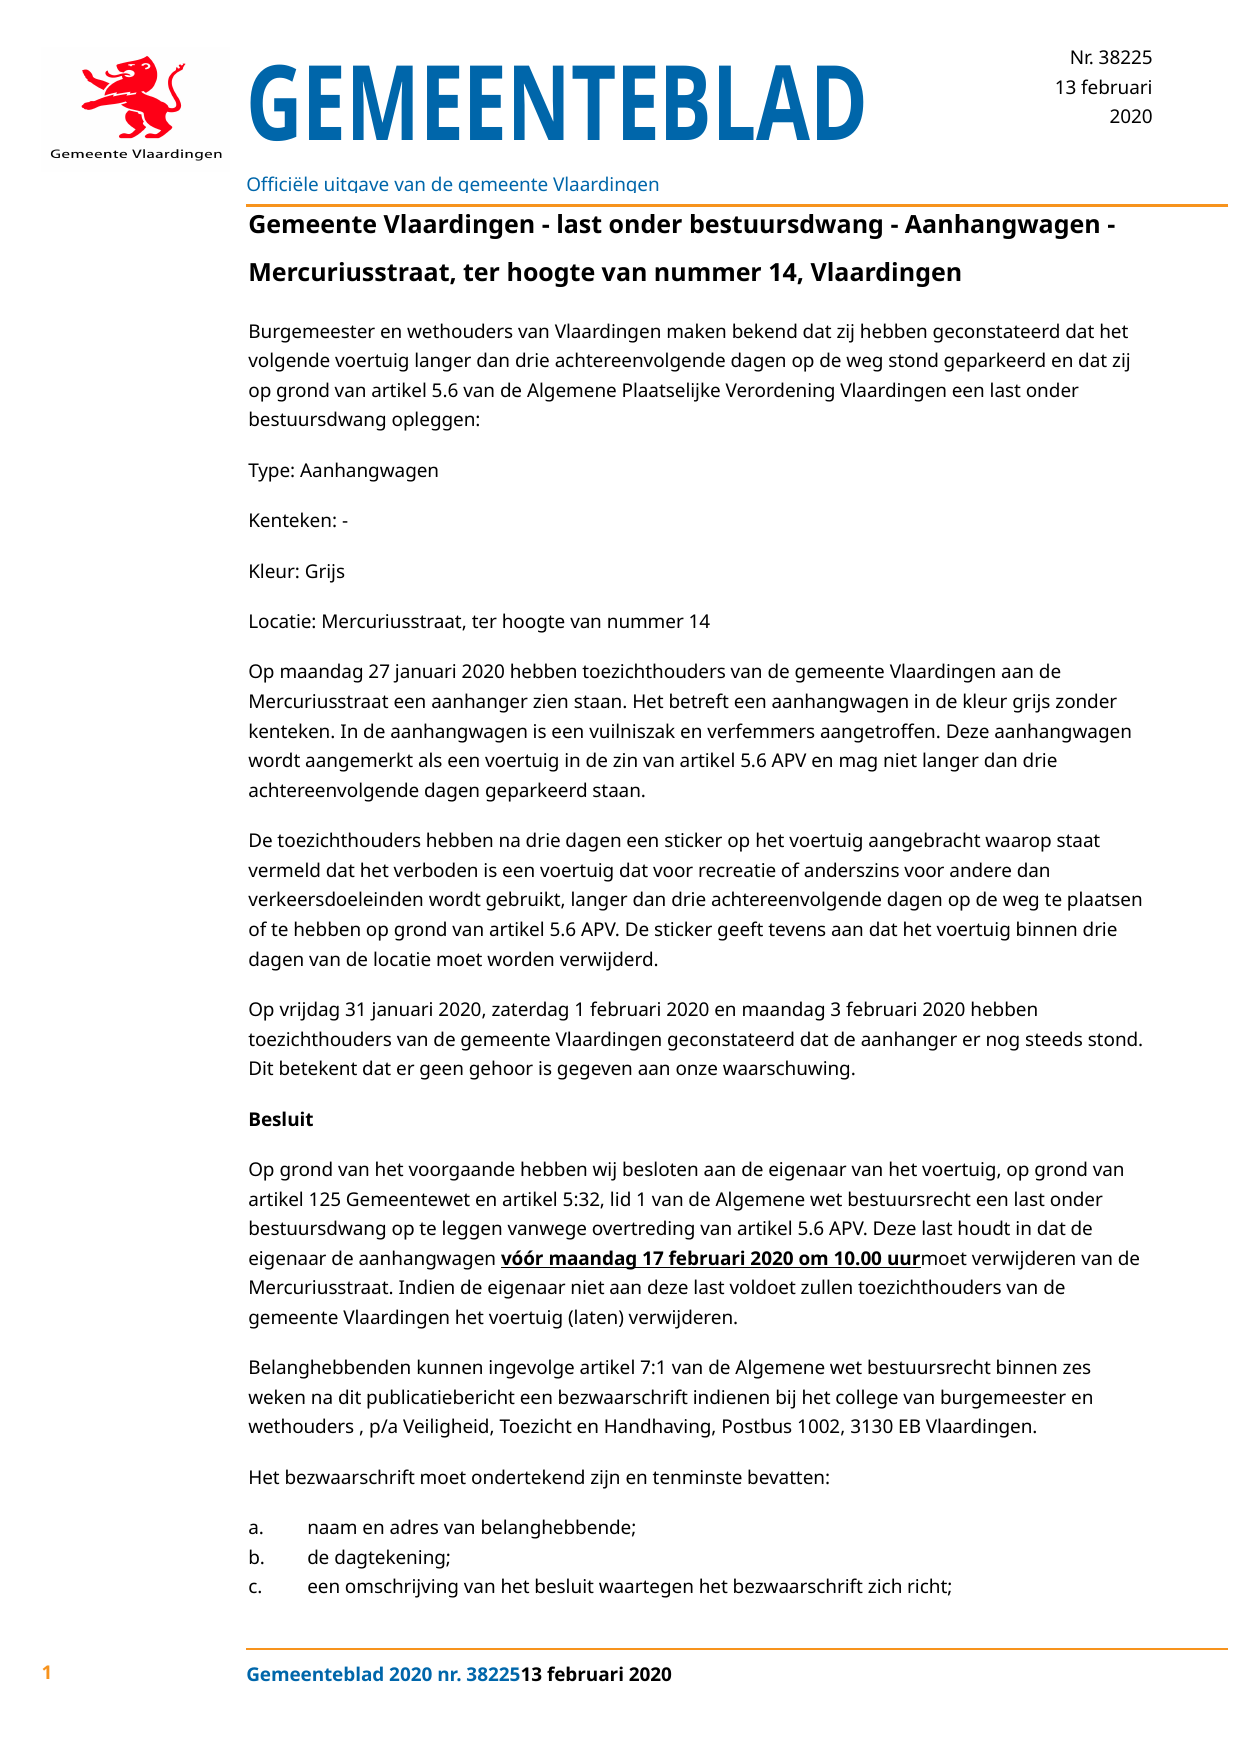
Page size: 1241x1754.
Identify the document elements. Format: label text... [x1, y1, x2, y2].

picture [41, 47, 231, 172]
text Burgemeester en wethouders van Vlaardingen maken bekend dat zij hebben geconstateerd dat het volgende voertuig langer dan drie achtereenvolgende dagen op de weg stond geparkeerd en dat zij op grond van artikel 5.6 van de Algemene Plaatselijke Verordening Vlaardingen een last onder bestuursdwang opleggen: [248, 318, 1152, 432]
list naam en adres van belanghebbende; [248, 1514, 1152, 1540]
list een omschrijving van het besluit waartegen het bezwaarschrift zich richt; [248, 1574, 1152, 1599]
list de dagtekening; [248, 1544, 1152, 1570]
text Het bezwaarschrift moet ondertekend zijn en tenminste bevatten: [248, 1464, 1152, 1490]
text Gemeente Vlaardingen - last onder bestuursdwang - Aanhangwagen - Mercuriusstraat, ter hoogte van nummer 14, Vlaardingen [248, 207, 1152, 288]
text Op maandag 27 januari 2020 hebben toezichthouders van de gemeente Vlaardingen aan de Mercuriusstraat een aanhanger zien staan. Het betreft een aanhangwagen in de kleur grijs zonder kenteken. In de aanhangwagen is een vuilniszak en verfemmers aangetroffen. Deze aanhangwagen wordt aangemerkt als een voertuig in de zin van artikel 5.6 APV en mag niet langer dan drie achtereenvolgende dagen geparkeerd staan. [248, 659, 1152, 803]
text Kleur: Grijs [248, 558, 1152, 584]
text Op vrijdag 31 januari 2020, zaterdag 1 februari 2020 en maandag 3 februari 2020 hebben toezichthouders van de gemeente Vlaardingen geconstateerd dat de aanhanger er nog steeds stond. Dit betekent dat er geen gehoor is gegeven aan onze waarschuwing. [248, 996, 1152, 1081]
text Kenteken: - [248, 507, 1152, 533]
text Besluit [248, 1106, 1152, 1132]
text Locatie: Mercuriusstraat, ter hoogte van nummer 14 [248, 608, 1152, 634]
text Type: Aanhangwagen [248, 457, 1152, 483]
text De toezichthouders hebben na drie dagen een sticker op het voertuig aangebracht waarop staat vermeld dat het verboden is een voertuig dat voor recreatie of anderszins voor andere dan verkeersdoeleinden wordt gebruikt, langer dan drie achtereenvolgende dagen op de weg te plaatsen of te hebben op grond van artikel 5.6 APV. De sticker geeft tevens aan dat het voertuig binnen drie dagen van de locatie moet worden verwijderd. [248, 827, 1152, 972]
text Op grond van het voorgaande hebben wij besloten aan de eigenaar van het voertuig, op grond van artikel 125 Gemeentewet en artikel 5:32, lid 1 van de Algemene wet bestuursrecht een last onder bestuursdwang op te leggen vanwege overtreding van artikel 5.6 APV. Deze last houdt in dat de eigenaar de aanhangwagen vóór maandag 17 februari 2020 om 10.00 uurmoet verwijderen van de Mercuriusstraat. Indien de eigenaar niet aan deze last voldoet zullen toezichthouders van de gemeente Vlaardingen het voertuig (laten) verwijderen. [248, 1156, 1152, 1330]
text Belanghebbenden kunnen ingevolge artikel 7:1 van de Algemene wet bestuursrecht binnen zes weken na dit publicatiebericht een bezwaarschrift indienen bij het college van burgemeester en wethouders , p/a Veiligheid, Toezicht en Handhaving, Postbus 1002, 3130 EB Vlaardingen. [248, 1354, 1152, 1439]
